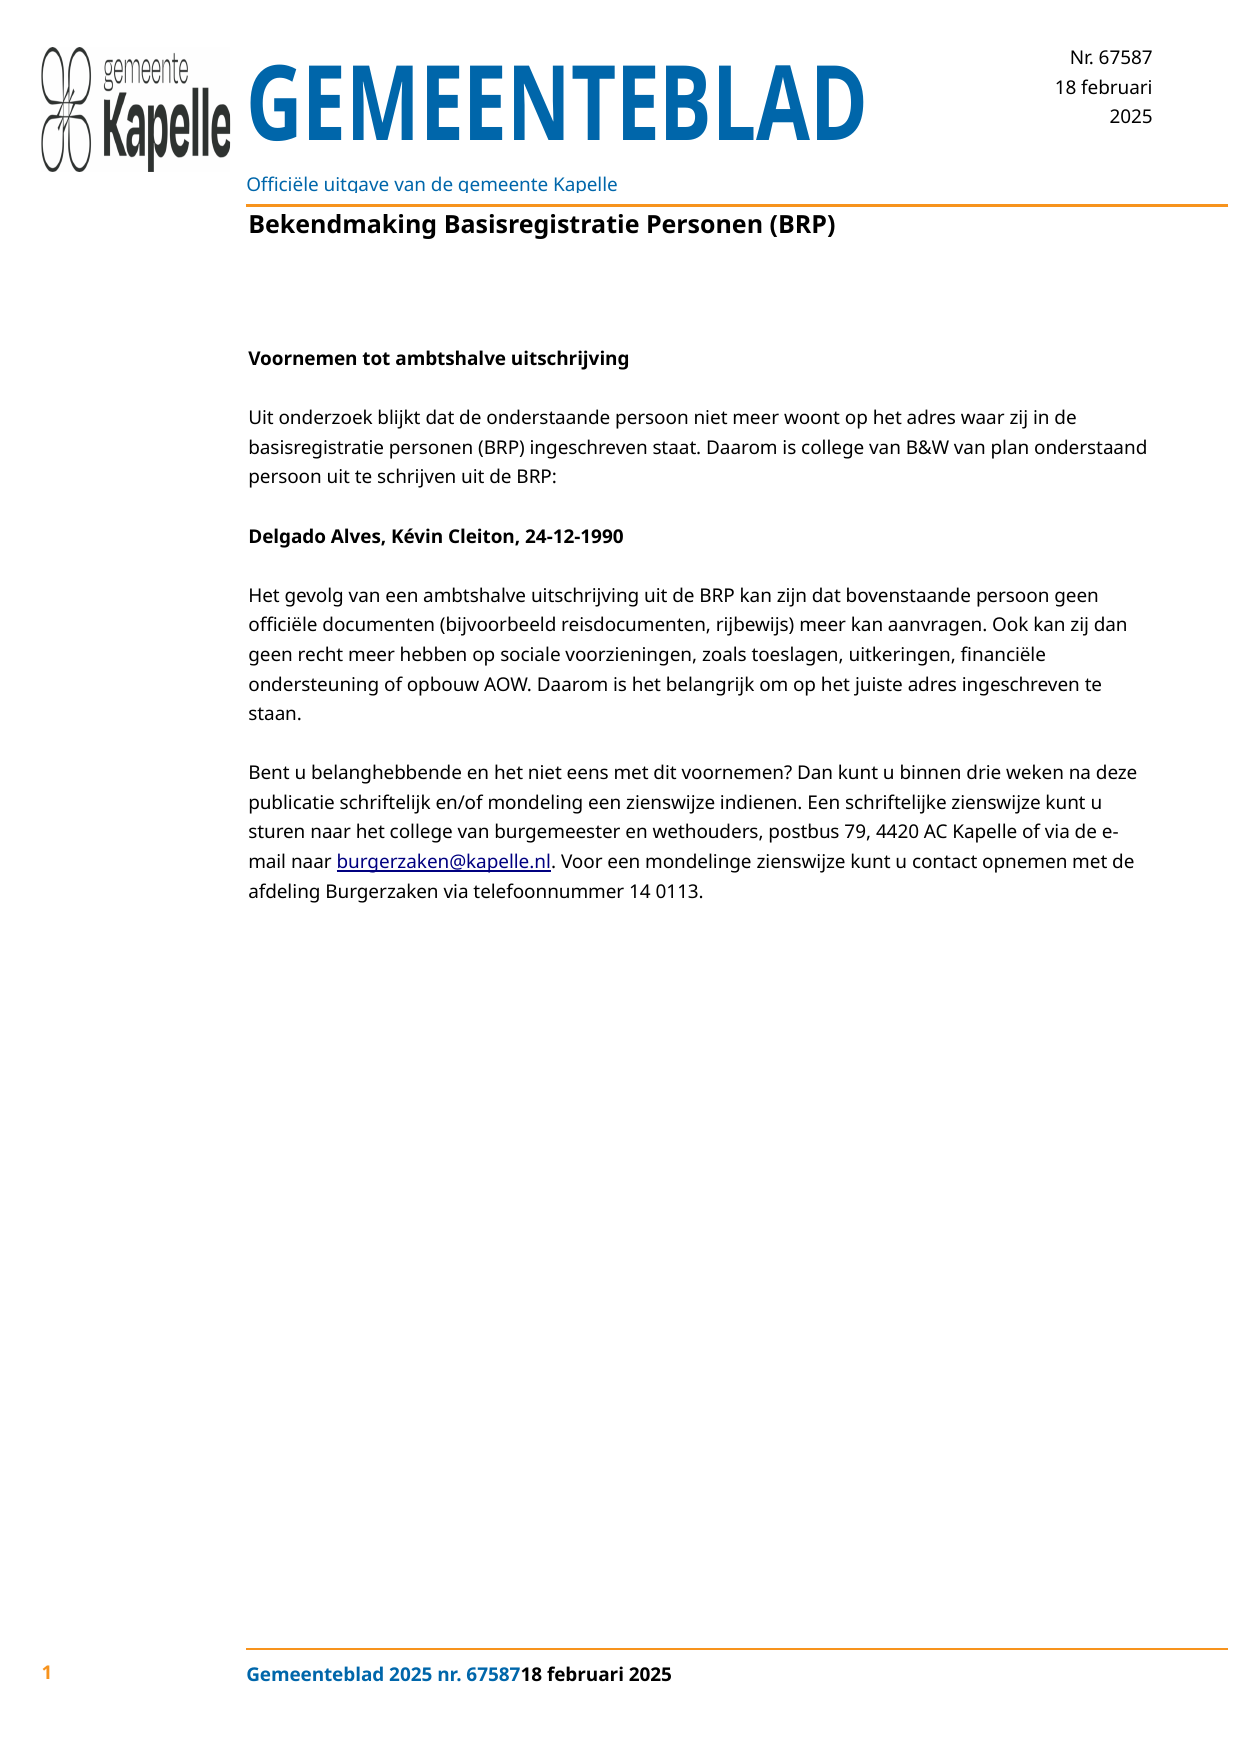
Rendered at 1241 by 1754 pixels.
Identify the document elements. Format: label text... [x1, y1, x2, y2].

text Voornemen tot ambtshalve uitschrijving [248, 345, 1152, 371]
text Delgado Alves, Kévin Cleiton, 24-12-1990 [248, 523, 1152, 548]
text Uit onderzoek blijkt dat de onderstaande persoon niet meer woont op het adres waar zij in de basisregistratie personen (BRP) ingeschreven staat. Daarom is college van B&W van plan onderstaand persoon uit te schrijven uit de BRP: [248, 404, 1152, 489]
text Het gevolg van een ambtshalve uitschrijving uit de BRP kan zijn dat bovenstaande persoon geen officiële documenten (bijvoorbeeld reisdocumenten, rijbewijs) meer kan aanvragen. Ook kan zij dan geen recht meer hebben op sociale voorzieningen, zoals toeslagen, uitkeringen, financiële ondersteuning of opbouw AOW. Daarom is het belangrijk om op het juiste adres ingeschreven te staan. [248, 582, 1152, 726]
picture [41, 47, 231, 172]
text Bent u belanghebbende en het niet eens met dit voornemen? Dan kunt u binnen drie weken na deze publicatie schriftelijk en/of mondeling een zienswijze indienen. Een schriftelijke zienswijze kunt u sturen naar het college van burgemeester en wethouders, postbus 79, 4420 AC Kapelle of via de e-mail naar burgerzaken@kapelle.nl. Voor een mondelinge zienswijze kunt u contact opnemen met de afdeling Burgerzaken via telefoonnummer 14 0113. [248, 759, 1152, 903]
text Bekendmaking Basisregistratie Personen (BRP) [248, 207, 1152, 241]
